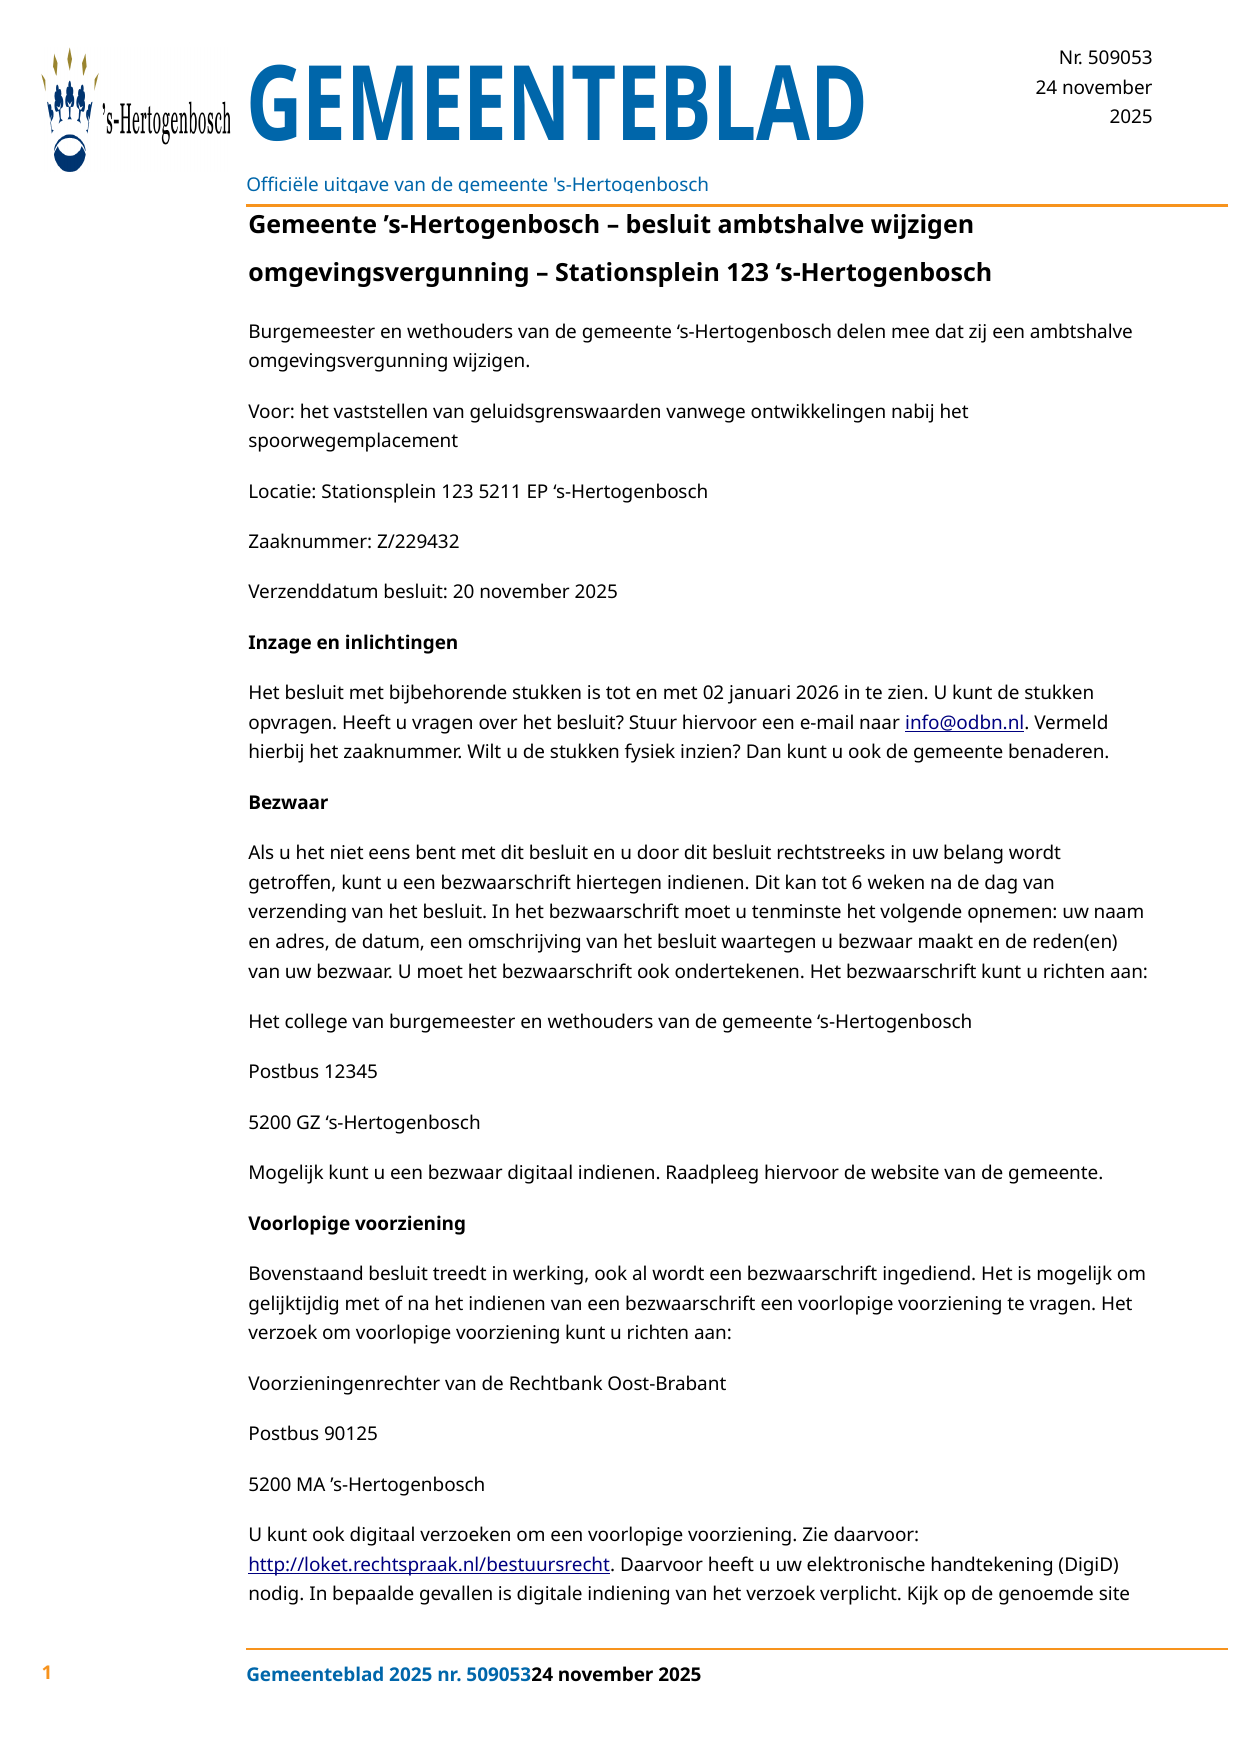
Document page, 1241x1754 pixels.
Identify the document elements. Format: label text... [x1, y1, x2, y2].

text Zaaknummer: Z/229432 [248, 528, 1152, 554]
text Mogelijk kunt u een bezwaar digitaal indienen. Raadpleeg hiervoor de website van de gemeente. [248, 1159, 1152, 1185]
text Inzage en inlichtingen [248, 629, 1152, 655]
text U kunt ook digitaal verzoeken om een voorlopige voorziening. Zie daarvoor: http://loket.rechtspraak.nl/bestuursrecht. Daarvoor heeft u uw elektronische handtekening (DigiD) nodig. In bepaalde gevallen is digitale indiening van het verzoek verplicht. Kijk op de genoemde site [248, 1521, 1152, 1606]
picture [41, 47, 231, 172]
text Burgemeester en wethouders van de gemeente ‘s-Hertogenbosch delen mee dat zij een ambtshalve omgevingsvergunning wijzigen. [248, 318, 1152, 373]
text Voorlopige voorziening [248, 1210, 1152, 1236]
text Locatie: Stationsplein 123 5211 EP ‘s-Hertogenbosch [248, 478, 1152, 504]
text Verzenddatum besluit: 20 november 2025 [248, 579, 1152, 604]
text 5200 GZ ‘s-Hertogenbosch [248, 1109, 1152, 1135]
text Postbus 12345 [248, 1059, 1152, 1084]
text Het college van burgemeester en wethouders van de gemeente ‘s-Hertogenbosch [248, 1008, 1152, 1034]
text Het besluit met bijbehorende stukken is tot en met 02 januari 2026 in te zien. U kunt de stukken opvragen. Heeft u vragen over het besluit? Stuur hiervoor een e-mail naar info@odbn.nl. Vermeld hierbij het zaaknummer. Wilt u de stukken fysiek inzien? Dan kunt u ook de gemeente benaderen. [248, 679, 1152, 764]
text Gemeente ’s-Hertogenbosch – besluit ambtshalve wijzigen omgevingsvergunning – Stationsplein 123 ‘s-Hertogenbosch [248, 207, 1152, 288]
text Postbus 90125 [248, 1420, 1152, 1446]
text Bezwaar [248, 789, 1152, 815]
text Voorzieningenrechter van de Rechtbank Oost-Brabant [248, 1370, 1152, 1396]
text Bovenstaand besluit treedt in werking, ook al wordt een bezwaarschrift ingediend. Het is mogelijk om gelijktijdig met of na het indienen van een bezwaarschrift een voorlopige voorziening te vragen. Het verzoek om voorlopige voorziening kunt u richten aan: [248, 1260, 1152, 1345]
text Voor: het vaststellen van geluidsgrenswaarden vanwege ontwikkelingen nabij het spoorwegemplacement [248, 398, 1152, 453]
text 5200 MA ’s-Hertogenbosch [248, 1471, 1152, 1497]
text Als u het niet eens bent met dit besluit en u door dit besluit rechtstreeks in uw belang wordt getroffen, kunt u een bezwaarschrift hiertegen indienen. Dit kan tot 6 weken na de dag van verzending van het besluit. In het bezwaarschrift moet u tenminste het volgende opnemen: uw naam en adres, de datum, een omschrijving van het besluit waartegen u bezwaar maakt en de reden(en) van uw bezwaar. U moet het bezwaarschrift ook ondertekenen. Het bezwaarschrift kunt u richten aan: [248, 839, 1152, 984]
